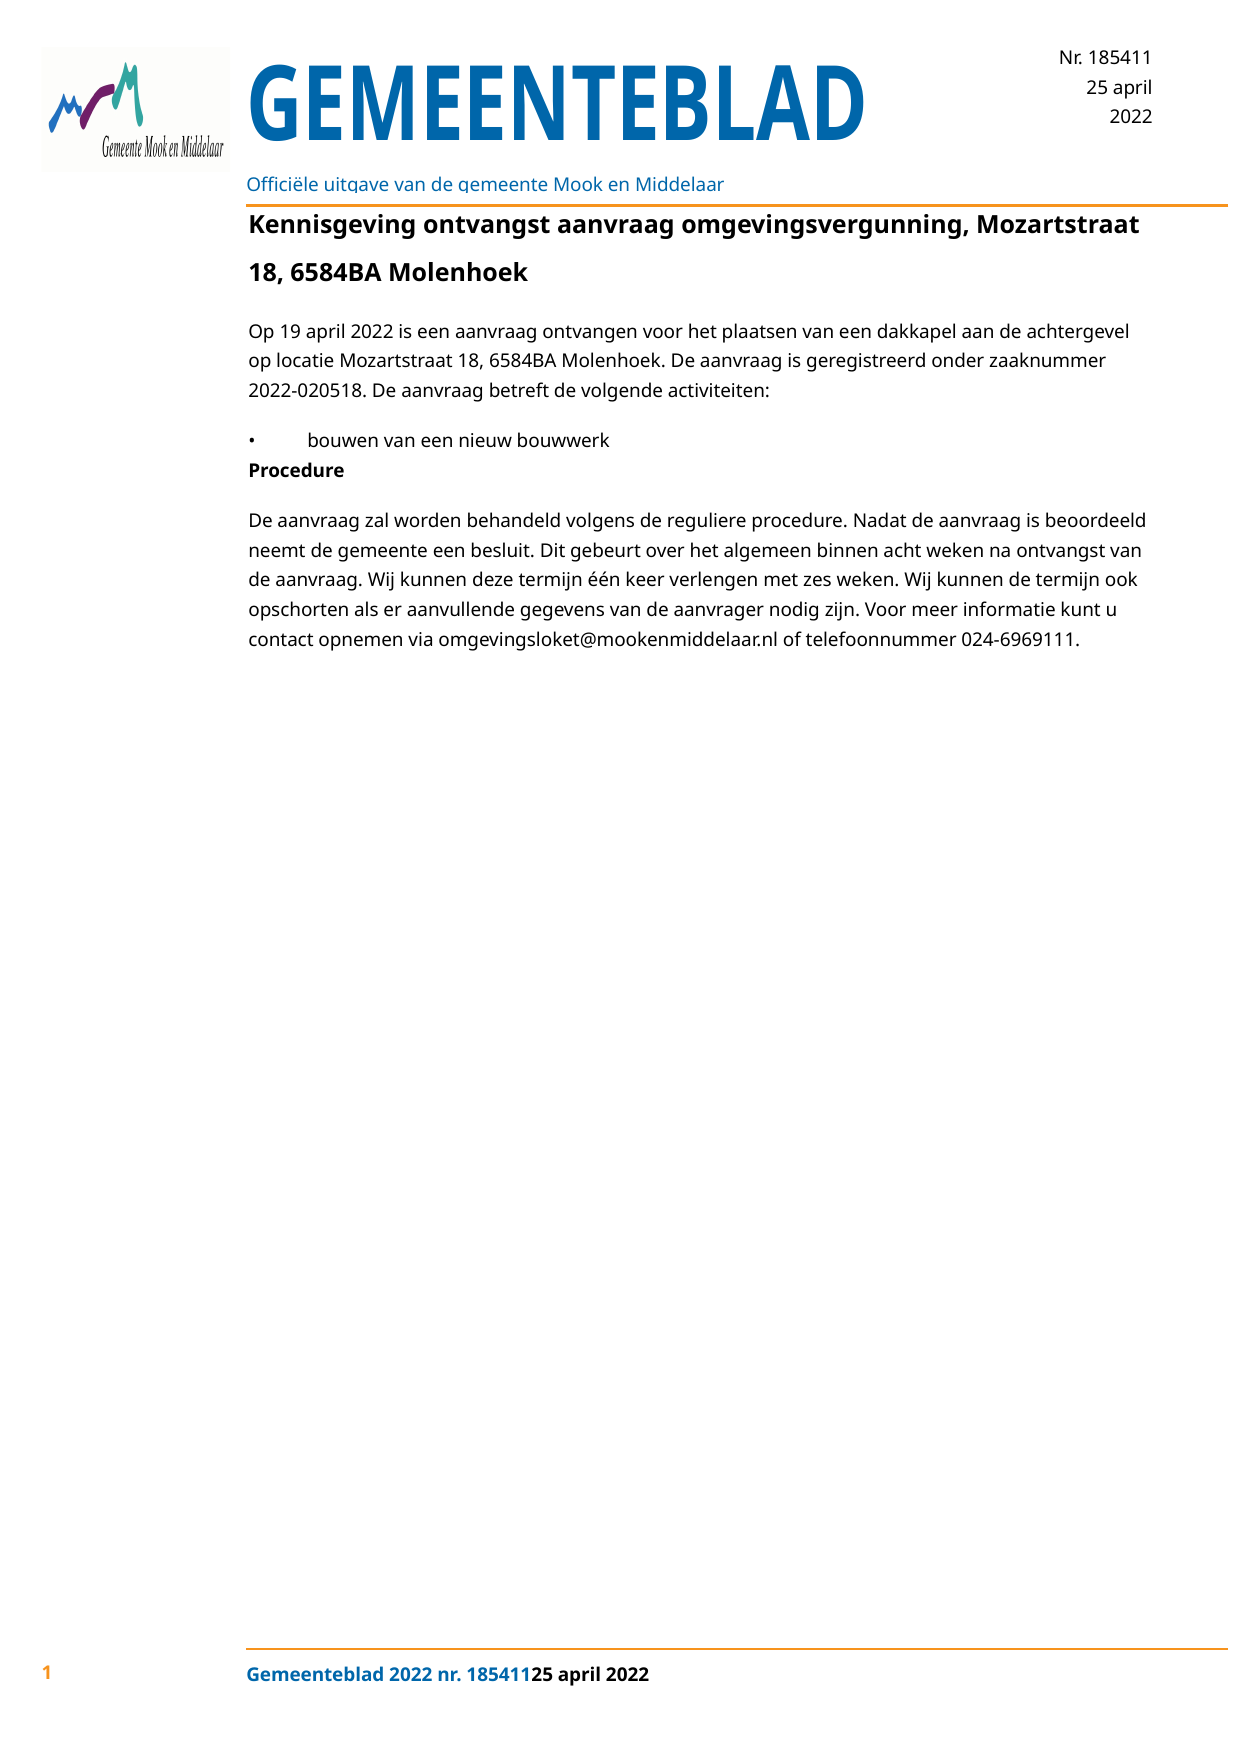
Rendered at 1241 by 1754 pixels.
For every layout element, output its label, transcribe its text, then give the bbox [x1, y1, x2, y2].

text Kennisgeving ontvangst aanvraag omgevingsvergunning, Mozartstraat 18, 6584BA Molenhoek [248, 207, 1152, 288]
picture [41, 47, 231, 172]
text De aanvraag zal worden behandeld volgens de reguliere procedure. Nadat de aanvraag is beoordeeld neemt de gemeente een besluit. Dit gebeurt over het algemeen binnen acht weken na ontvangst van de aanvraag. Wij kunnen deze termijn één keer verlengen met zes weken. Wij kunnen de termijn ook opschorten als er aanvullende gegevens van de aanvrager nodig zijn. Voor meer informatie kunt u contact opnemen via omgevingsloket@mookenmiddelaar.nl of telefoonnummer 024-6969111. [248, 507, 1152, 652]
text Procedure [248, 457, 1152, 483]
text Op 19 april 2022 is een aanvraag ontvangen voor het plaatsen van een dakkapel aan de achtergevel op locatie Mozartstraat 18, 6584BA Molenhoek. De aanvraag is geregistreerd onder zaaknummer 2022-020518. De aanvraag betreft de volgende activiteiten: [248, 318, 1152, 403]
list bouwen van een nieuw bouwwerk [248, 427, 1152, 453]
